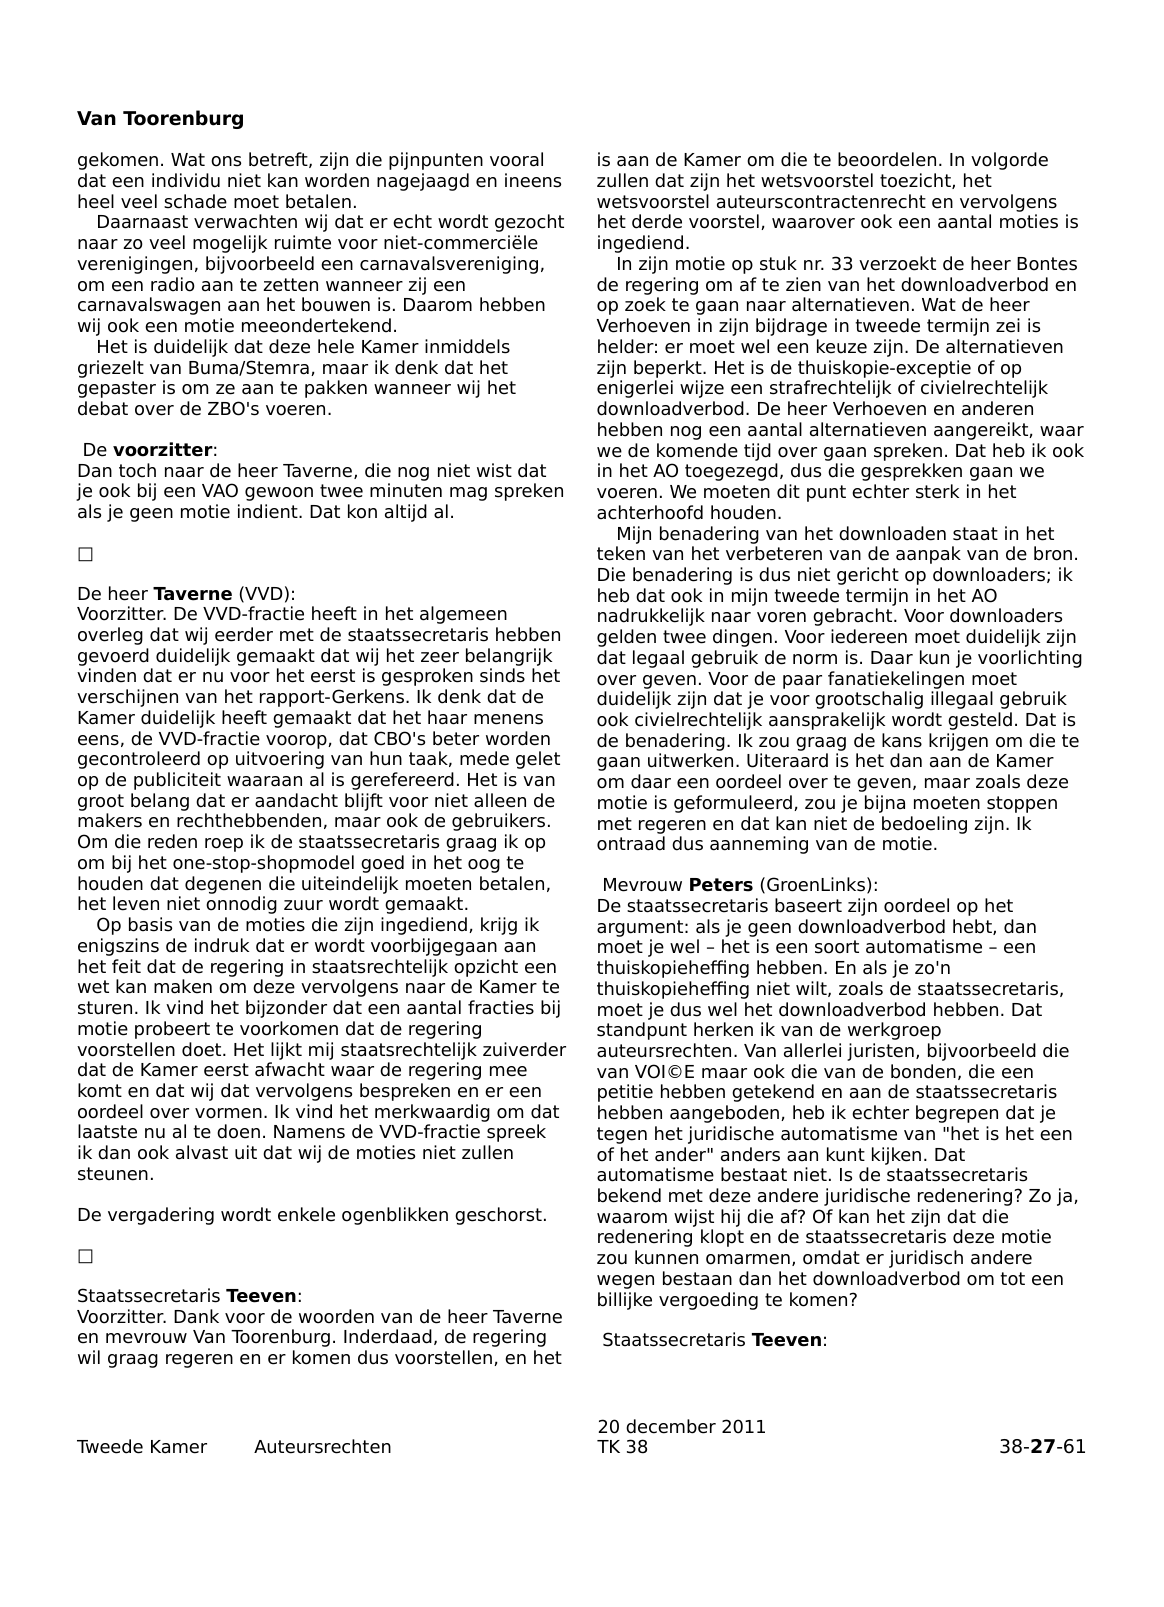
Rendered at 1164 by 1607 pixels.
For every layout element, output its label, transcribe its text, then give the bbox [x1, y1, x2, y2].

text De voorzitter: [77, 440, 567, 460]
text Voorzitter. De VVD-fractie heeft in het algemeen overleg dat wij eerder met de staatssecretaris hebben gevoerd duidelijk gemaakt dat wij het zeer belangrijk vinden dat er nu voor het eerst is gesproken sinds het verschijnen van het rapport-Gerkens. Ik denk dat de Kamer duidelijk heeft gemaakt dat het haar menens eens, de VVD-fractie voorop, dat CBO's beter worden gecontroleerd op uitvoering van hun taak, mede gelet op de publiciteit waaraan al is gerefereerd. Het is van groot belang dat er aandacht blijft voor niet alleen de makers en rechthebbenden, maar ook de gebruikers. Om die reden roep ik de staatssecretaris graag ik op om bij het one-stop-shopmodel goed in het oog te houden dat degenen die uiteindelijk moeten betalen, het leven niet onnodig zuur wordt gemaakt. [77, 604, 567, 915]
text Dan toch naar de heer Taverne, die nog niet wist dat je ook bij een VAO gewoon twee minuten mag spreken als je geen motie indient. Dat kon altijd al. [77, 460, 567, 523]
text is aan de Kamer om die te beoordelen. In volgorde zullen dat zijn het wetsvoorstel toezicht, het wetsvoorstel auteurscontractenrecht en vervolgens het derde voorstel, waarover ook een aantal moties is ingediend. [596, 150, 1087, 254]
text De vergadering wordt enkele ogenblikken geschorst. [77, 1204, 567, 1225]
text Mijn benadering van het downloaden staat in het teken van het verbeteren van de aanpak van de bron. Die benadering is dus niet gericht op downloaders; ik heb dat ook in mijn tweede termijn in het AO nadrukkelijk naar voren gebracht. Voor downloaders gelden twee dingen. Voor iedereen moet duidelijk zijn dat legaal gebruik de norm is. Daar kun je voorlichting over geven. Voor de paar fanatiekelingen moet duidelijk zijn dat je voor grootschalig illegaal gebruik ook civielrechtelijk aansprakelijk wordt gesteld. Dat is de benadering. Ik zou graag de kans krijgen om die te gaan uitwerken. Uiteraard is het dan aan de Kamer om daar een oordeel over te geven, maar zoals deze motie is geformuleerd, zou je bijna moeten stoppen met regeren en dat kan niet de bedoeling zijn. Ik ontraad dus aanneming van de motie. [596, 523, 1087, 855]
text Het is duidelijk dat deze hele Kamer inmiddels griezelt van Buma/Stemra, maar ik denk dat het gepaster is om ze aan te pakken wanneer wij het debat over de ZBO's voeren. [77, 337, 567, 420]
text Daarnaast verwachten wij dat er echt wordt gezocht naar zo veel mogelijk ruimte voor niet-commerciële verenigingen, bijvoorbeeld een carnavalsvereniging, om een radio aan te zetten wanneer zij een carnavalswagen aan het bouwen is. Daarom hebben wij ook een motie meeondertekend. [77, 212, 567, 337]
text □ [77, 1245, 567, 1266]
text De heer Taverne (VVD): [77, 583, 567, 604]
text Op basis van de moties die zijn ingediend, krijg ik enigszins de indruk dat er wordt voorbijgegaan aan het feit dat de regering in staatsrechtelijk opzicht een wet kan maken om deze vervolgens naar de Kamer te sturen. Ik vind het bijzonder dat een aantal fracties bij motie probeert te voorkomen dat de regering voorstellen doet. Het lijkt mij staatsrechtelijk zuiverder dat de Kamer eerst afwacht waar de regering mee komt en dat wij dat vervolgens bespreken en er een oordeel over vormen. Ik vind het merkwaardig om dat laatste nu al te doen. Namens de VVD-fractie spreek ik dan ook alvast uit dat wij de moties niet zullen steunen. [77, 915, 567, 1184]
text Mevrouw Peters (GroenLinks): [596, 875, 1087, 896]
text De staatssecretaris baseert zijn oordeel op het argument: als je geen downloadverbod hebt, dan moet je wel – het is een soort automatisme – een thuiskopieheffing hebben. En als je zo'n thuiskopieheffing niet wilt, zoals de staatssecretaris, moet je dus wel het downloadverbod hebben. Dat standpunt herken ik van de werkgroep auteursrechten. Van allerlei juristen, bijvoorbeeld die van VOI©E maar ook die van de bonden, die een petitie hebben getekend en aan de staatssecretaris hebben aangeboden, heb ik echter begrepen dat je tegen het juridische automatisme van "het is het een of het ander" anders aan kunt kijken. Dat automatisme bestaat niet. Is de staatssecretaris bekend met deze andere juridische redenering? Zo ja, waarom wijst hij die af? Of kan het zijn dat die redenering klopt en de staatssecretaris deze motie zou kunnen omarmen, omdat er juridisch andere wegen bestaan dan het downloadverbod om tot een billijke vergoeding te komen? [596, 896, 1087, 1310]
text In zijn motie op stuk nr. 33 verzoekt de heer Bontes de regering om af te zien van het downloadverbod en op zoek te gaan naar alternatieven. Wat de heer Verhoeven in zijn bijdrage in tweede termijn zei is helder: er moet wel een keuze zijn. De alternatieven zijn beperkt. Het is de thuiskopie-exceptie of op enigerlei wijze een strafrechtelijk of civielrechtelijk downloadverbod. De heer Verhoeven en anderen hebben nog een aantal alternatieven aangereikt, waar we de komende tijd over gaan spreken. Dat heb ik ook in het AO toegezegd, dus die gesprekken gaan we voeren. We moeten dit punt echter sterk in het achterhoofd houden. [596, 254, 1087, 523]
text Staatssecretaris Teeven: [77, 1286, 567, 1307]
text Voorzitter. Dank voor de woorden van de heer Taverne en mevrouw Van Toorenburg. Inderdaad, de regering wil graag regeren en er komen dus voorstellen, en het [77, 1307, 567, 1369]
text □ [77, 543, 567, 563]
text gekomen. Wat ons betreft, zijn die pijnpunten vooral dat een individu niet kan worden nagejaagd en ineens heel veel schade moet betalen. [77, 150, 567, 212]
text Staatssecretaris Teeven: [596, 1330, 1087, 1351]
